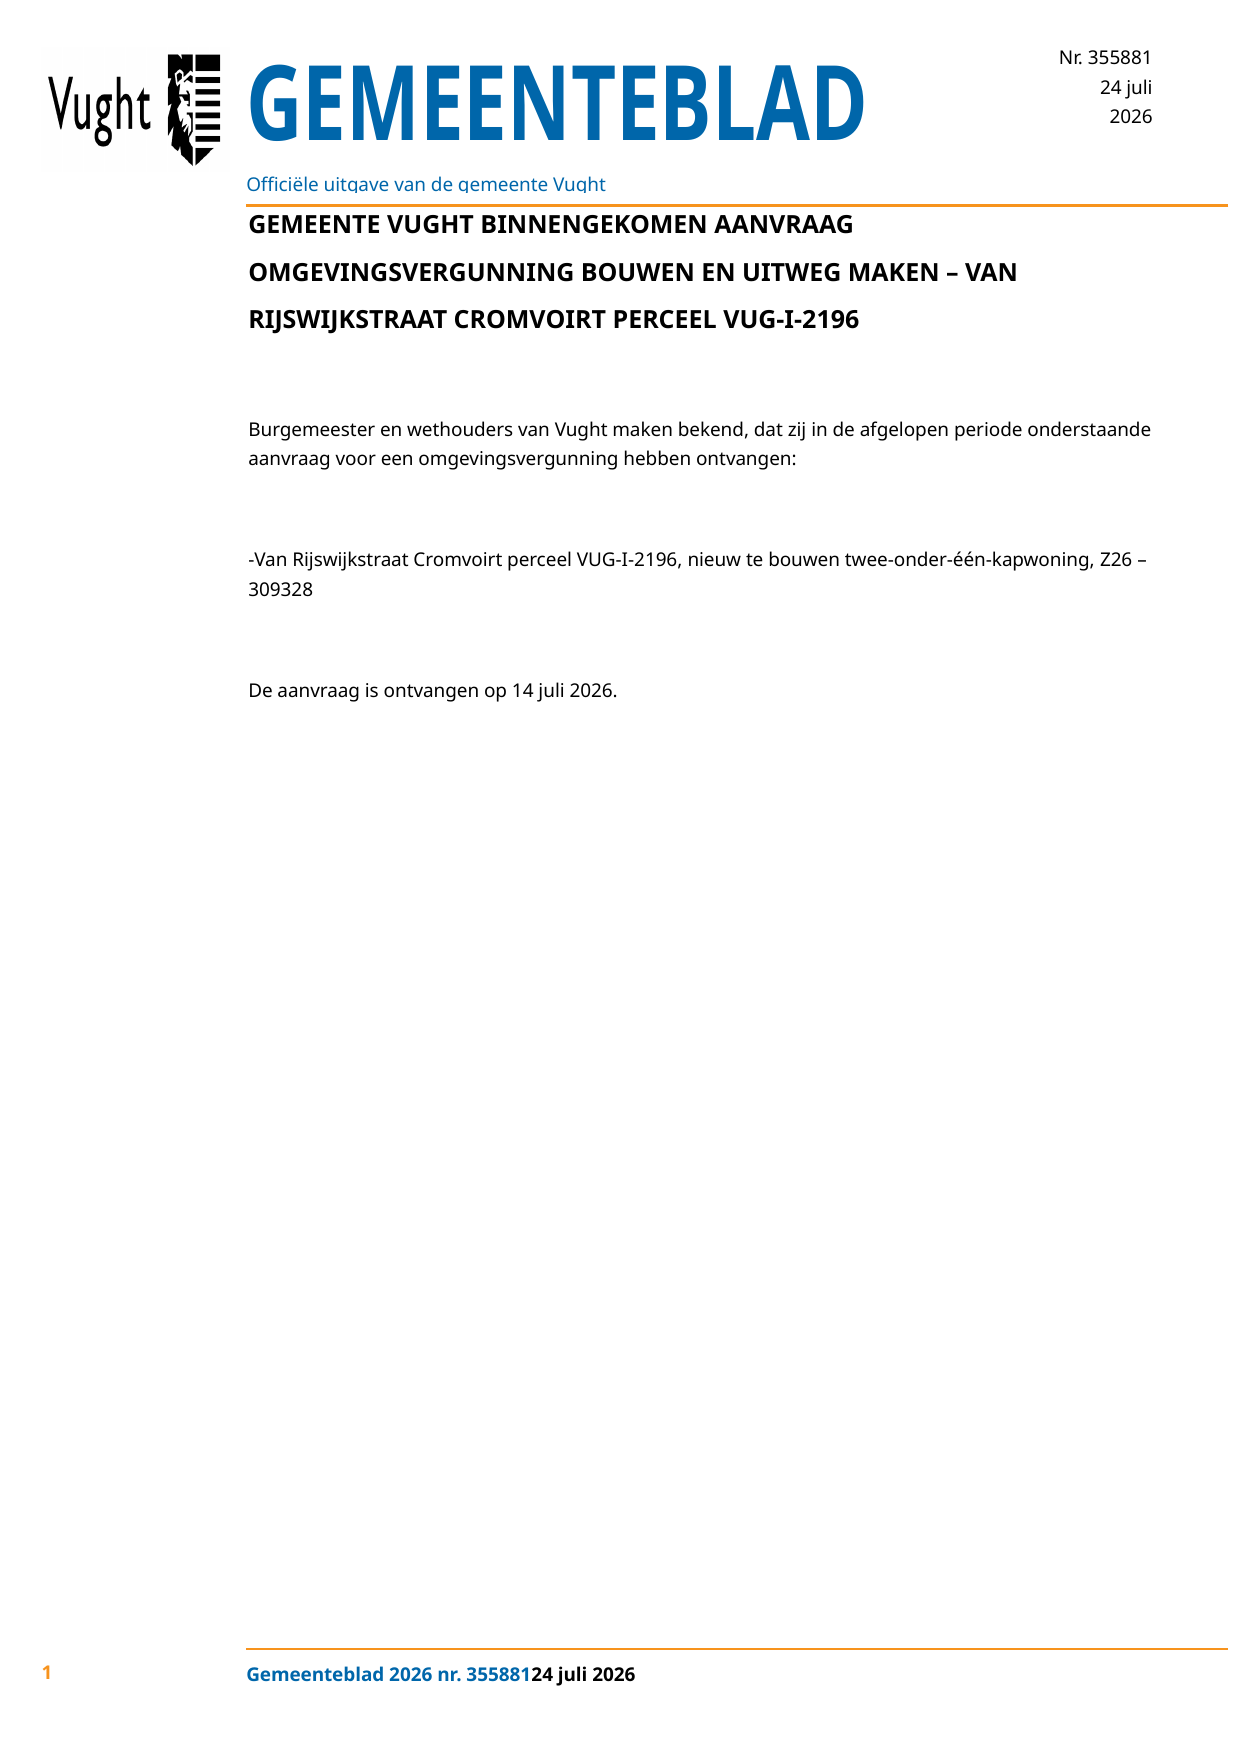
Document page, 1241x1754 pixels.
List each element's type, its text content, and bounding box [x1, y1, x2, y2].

text GEMEENTE VUGHT BINNENGEKOMEN AANVRAAG OMGEVINGSVERGUNNING BOUWEN EN UITWEG MAKEN – VAN RIJSWIJKSTRAAT CROMVOIRT PERCEEL VUG-I-2196 [248, 207, 1152, 336]
text -Van Rijswijkstraat Cromvoirt perceel VUG-I-2196, nieuw te bouwen twee-onder-één-kapwoning, Z26 – 309328 [248, 546, 1152, 602]
text Burgemeester en wethouders van Vught maken bekend, dat zij in de afgelopen periode onderstaande aanvraag voor een omgevingsvergunning hebben ontvangen: [248, 416, 1152, 471]
picture [41, 47, 231, 172]
text De aanvraag is ontvangen op 14 juli 2026. [248, 677, 1152, 702]
